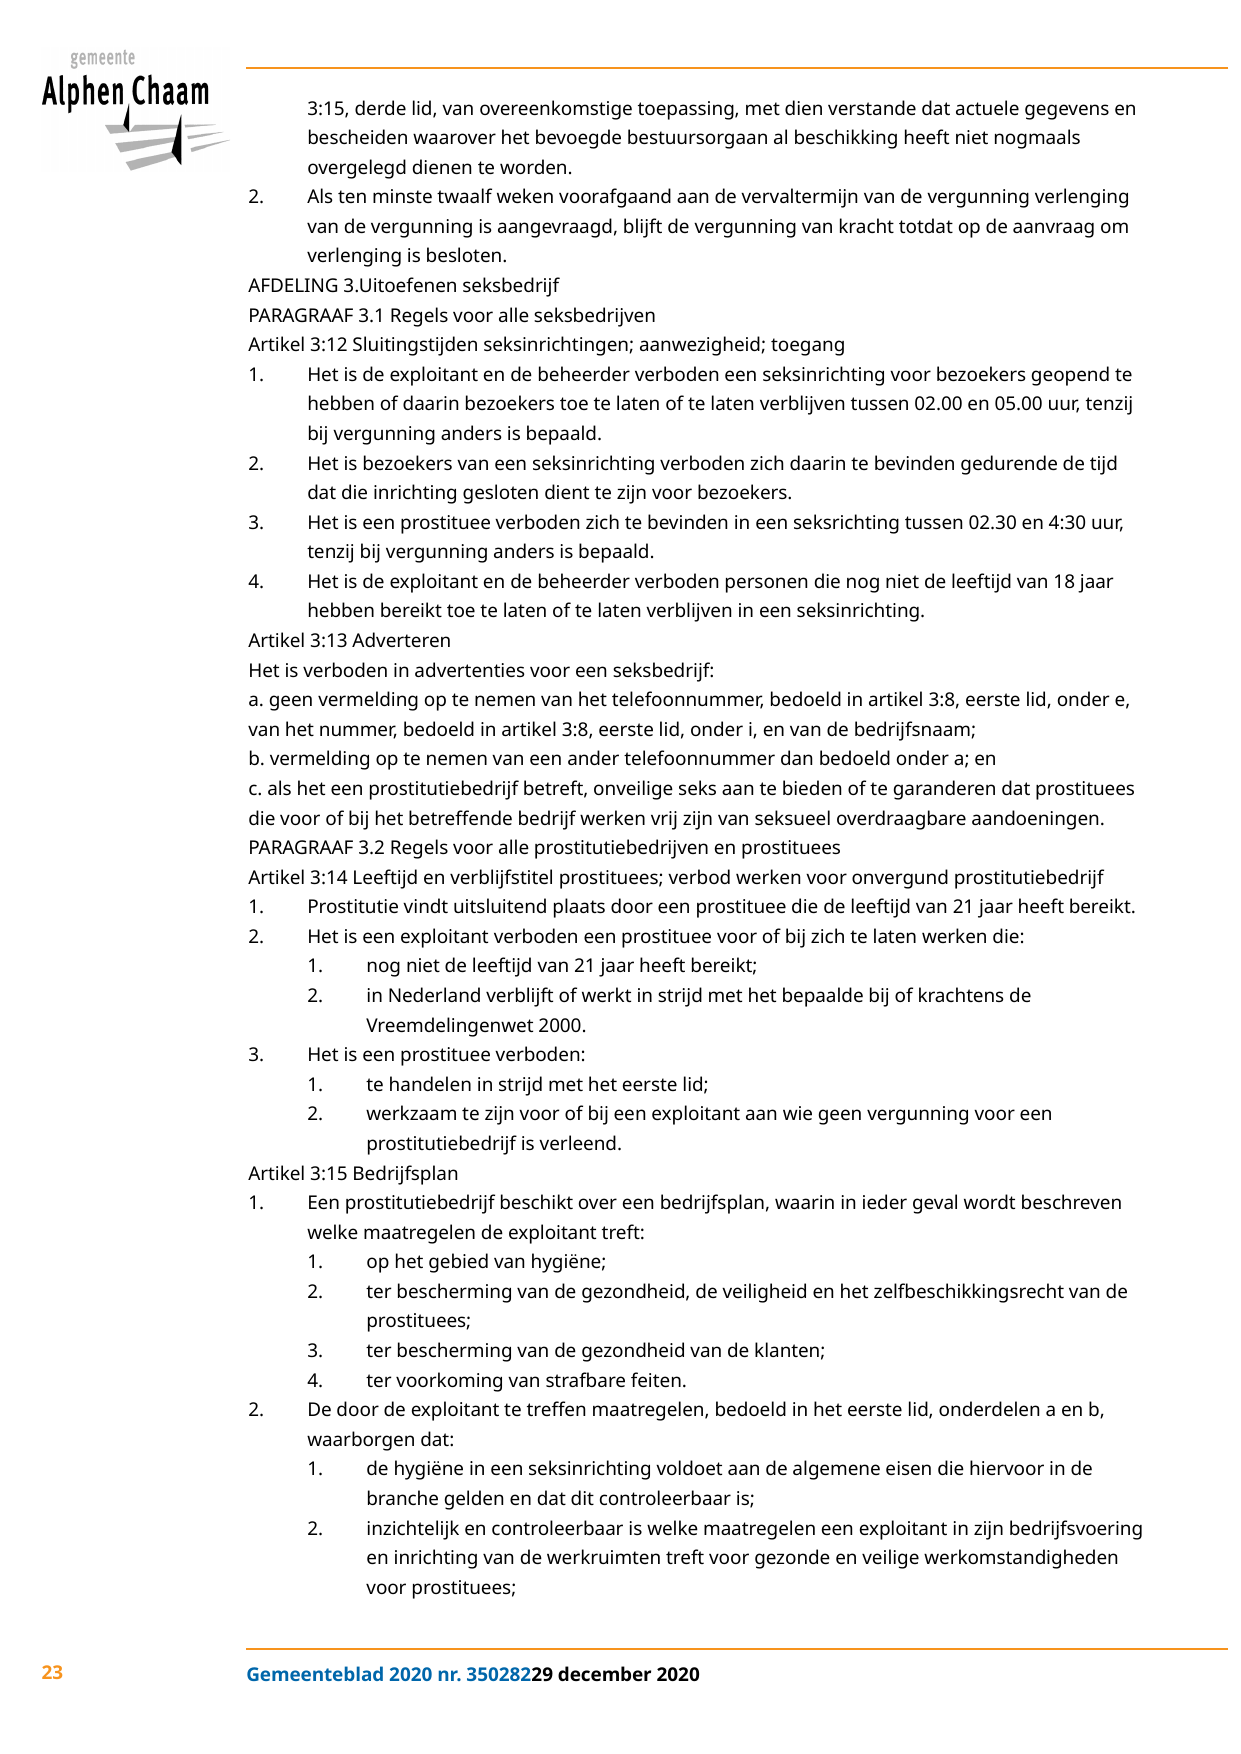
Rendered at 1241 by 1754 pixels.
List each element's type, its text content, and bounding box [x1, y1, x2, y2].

list werkzaam te zijn voor of bij een exploitant aan wie geen vergunning voor een prostitutiebedrijf is verleend. [307, 1101, 1152, 1156]
text AFDELING 3.Uitoefenen seksbedrijf [248, 272, 1152, 298]
picture [41, 47, 231, 172]
text PARAGRAAF 3.2 Regels voor alle prostitutiebedrijven en prostituees [248, 834, 1152, 860]
list de hygiëne in een seksinrichting voldoet aan de algemene eisen die hiervoor in de branche gelden en dat dit controleerbaar is; [307, 1456, 1152, 1511]
list Prostitutie vindt uitsluitend plaats door een prostituee die de leeftijd van 21 jaar heeft bereikt. [248, 893, 1152, 919]
list Het is de exploitant en de beheerder verboden personen die nog niet de leeftijd van 18 jaar hebben bereikt toe te laten of te laten verblijven in een seksinrichting. [248, 568, 1152, 623]
list nog niet de leeftijd van 21 jaar heeft bereikt; [307, 953, 1152, 978]
text Artikel 3:13 Adverteren [248, 627, 1152, 653]
text Artikel 3:12 Sluitingstijden seksinrichtingen; aanwezigheid; toegang [248, 331, 1152, 357]
text Artikel 3:14 Leeftijd en verblijfstitel prostituees; verbod werken voor onvergund prostitutiebedrijf [248, 864, 1152, 890]
list Als ten minste twaalf weken voorafgaand aan de vervaltermijn van de vergunning verlenging van de vergunning is aangevraagd, blijft de vergunning van kracht totdat op de aanvraag om verlenging is besloten. [248, 183, 1152, 268]
list op het gebied van hygiëne; [307, 1248, 1152, 1274]
list 3:15, derde lid, van overeenkomstige toepassing, met dien verstande dat actuele gegevens en bescheiden waarover het bevoegde bestuursorgaan al beschikking heeft niet nogmaals overgelegd dienen te worden. [248, 95, 1152, 180]
text c. als het een prostitutiebedrijf betreft, onveilige seks aan te bieden of te garanderen dat prostituees die voor of bij het betreffende bedrijf werken vrij zijn van seksueel overdraagbare aandoeningen. [248, 775, 1152, 831]
list te handelen in strijd met het eerste lid; [307, 1071, 1152, 1097]
text PARAGRAAF 3.1 Regels voor alle seksbedrijven [248, 302, 1152, 328]
text b. vermelding op te nemen van een ander telefoonnummer dan bedoeld onder a; en [248, 746, 1152, 771]
list Het is de exploitant en de beheerder verboden een seksinrichting voor bezoekers geopend te hebben of daarin bezoekers toe te laten of te laten verblijven tussen 02.00 en 05.00 uur, tenzij bij vergunning anders is bepaald. [248, 361, 1152, 446]
list inzichtelijk en controleerbaar is welke maatregelen een exploitant in zijn bedrijfsvoering en inrichting van de werkruimten treft voor gezonde en veilige werkomstandigheden voor prostituees; [307, 1515, 1152, 1600]
list Het is bezoekers van een seksinrichting verboden zich daarin te bevinden gedurende de tijd dat die inrichting gesloten dient te zijn voor bezoekers. [248, 450, 1152, 505]
list ter voorkoming van strafbare feiten. [307, 1367, 1152, 1393]
list in Nederland verblijft of werkt in strijd met het bepaalde bij of krachtens de Vreemdelingenwet 2000. [307, 982, 1152, 1038]
text Artikel 3:15 Bedrijfsplan [248, 1160, 1152, 1186]
text Het is verboden in advertenties voor een seksbedrijf: [248, 657, 1152, 683]
list ter bescherming van de gezondheid, de veiligheid en het zelfbeschikkingsrecht van de prostituees; [307, 1278, 1152, 1333]
list De door de exploitant te treffen maatregelen, bedoeld in het eerste lid, onderdelen a en b, waarborgen dat: [248, 1396, 1152, 1452]
text a. geen vermelding op te nemen van het telefoonnummer, bedoeld in artikel 3:8, eerste lid, onder e, van het nummer, bedoeld in artikel 3:8, eerste lid, onder i, en van de bedrijfsnaam; [248, 686, 1152, 742]
list Het is een exploitant verboden een prostituee voor of bij zich te laten werken die: [248, 923, 1152, 949]
list ter bescherming van de gezondheid van de klanten; [307, 1337, 1152, 1363]
list Het is een prostituee verboden zich te bevinden in een seksrichting tussen 02.30 en 4:30 uur, tenzij bij vergunning anders is bepaald. [248, 509, 1152, 564]
list Een prostitutiebedrijf beschikt over een bedrijfsplan, waarin in ieder geval wordt beschreven welke maatregelen de exploitant treft: [248, 1189, 1152, 1245]
list Het is een prostituee verboden: [248, 1041, 1152, 1067]
